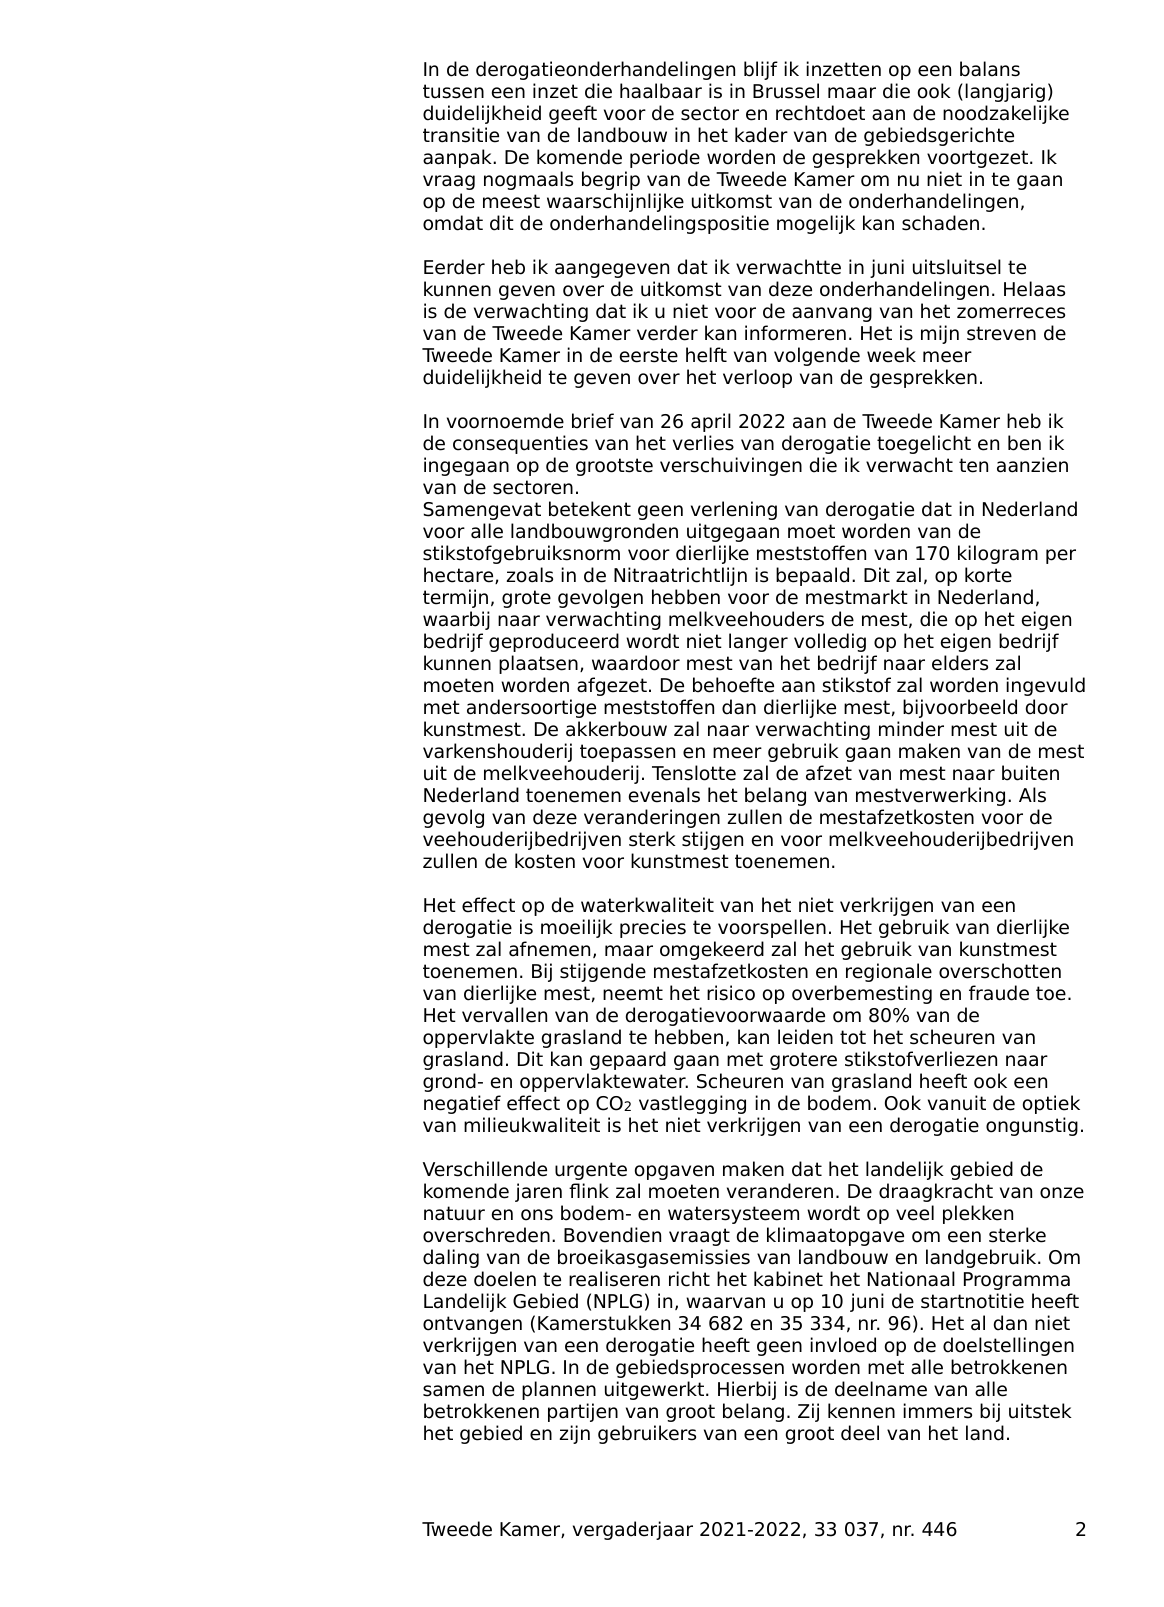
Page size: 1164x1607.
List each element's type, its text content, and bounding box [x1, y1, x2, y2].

text In voornoemde brief van 26 april 2022 aan de Tweede Kamer heb ik de consequenties van het verlies van derogatie toegelicht en ben ik ingegaan op de grootste verschuivingen die ik verwacht ten aanzien van de sectoren. [422, 411, 1087, 499]
text In de derogatieonderhandelingen blijf ik inzetten op een balans tussen een inzet die haalbaar is in Brussel maar die ook (langjarig) duidelijkheid geeft voor de sector en rechtdoet aan de noodzakelijke transitie van de landbouw in het kader van de gebiedsgerichte aanpak. De komende periode worden de gesprekken voortgezet. Ik vraag nogmaals begrip van de Tweede Kamer om nu niet in te gaan op de meest waarschijnlijke uitkomst van de onderhandelingen, omdat dit de onderhandelingspositie mogelijk kan schaden. [422, 59, 1087, 235]
text Verschillende urgente opgaven maken dat het landelijk gebied de komende jaren flink zal moeten veranderen. De draagkracht van onze natuur en ons bodem- en watersysteem wordt op veel plekken overschreden. Bovendien vraagt de klimaatopgave om een sterke daling van de broeikasgasemissies van landbouw en landgebruik. Om deze doelen te realiseren richt het kabinet het Nationaal Programma Landelijk Gebied (NPLG) in, waarvan u op 10 juni de startnotitie heeft ontvangen (Kamerstukken 34 682 en 35 334, nr. 96). Het al dan niet verkrijgen van een derogatie heeft geen invloed op de doelstellingen van het NPLG. In de gebiedsprocessen worden met alle betrokkenen samen de plannen uitgewerkt. Hierbij is de deelname van alle betrokkenen partijen van groot belang. Zij kennen immers bij uitstek het gebied en zijn gebruikers van een groot deel van het land. [422, 1159, 1087, 1444]
text Het effect op de waterkwaliteit van het niet verkrijgen van een derogatie is moeilijk precies te voorspellen. Het gebruik van dierlijke mest zal afnemen, maar omgekeerd zal het gebruik van kunstmest toenemen. Bij stijgende mestafzetkosten en regionale overschotten van dierlijke mest, neemt het risico op overbemesting en fraude toe. Het vervallen van de derogatievoorwaarde om 80% van de oppervlakte grasland te hebben, kan leiden tot het scheuren van grasland. Dit kan gepaard gaan met grotere stikstofverliezen naar grond- en oppervlaktewater. Scheuren van grasland heeft ook een negatief effect op CO2 vastlegging in de bodem. Ook vanuit de optiek van milieukwaliteit is het niet verkrijgen van een derogatie ongunstig. [422, 895, 1087, 1137]
text Samengevat betekent geen verlening van derogatie dat in Nederland voor alle landbouwgronden uitgegaan moet worden van de stikstofgebruiksnorm voor dierlijke meststoffen van 170 kilogram per hectare, zoals in de Nitraatrichtlijn is bepaald. Dit zal, op korte termijn, grote gevolgen hebben voor de mestmarkt in Nederland, waarbij naar verwachting melkveehouders de mest, die op het eigen bedrijf geproduceerd wordt niet langer volledig op het eigen bedrijf kunnen plaatsen, waardoor mest van het bedrijf naar elders zal moeten worden afgezet. De behoefte aan stikstof zal worden ingevuld met andersoortige meststoffen dan dierlijke mest, bijvoorbeeld door kunstmest. De akkerbouw zal naar verwachting minder mest uit de varkenshouderij toepassen en meer gebruik gaan maken van de mest uit de melkveehouderij. Tenslotte zal de afzet van mest naar buiten Nederland toenemen evenals het belang van mestverwerking. Als gevolg van deze veranderingen zullen de mestafzetkosten voor de veehouderijbedrijven sterk stijgen en voor melkveehouderijbedrijven zullen de kosten voor kunstmest toenemen. [422, 499, 1087, 873]
text Eerder heb ik aangegeven dat ik verwachtte in juni uitsluitsel te kunnen geven over de uitkomst van deze onderhandelingen. Helaas is de verwachting dat ik u niet voor de aanvang van het zomerreces van de Tweede Kamer verder kan informeren. Het is mijn streven de Tweede Kamer in de eerste helft van volgende week meer duidelijkheid te geven over het verloop van de gesprekken. [422, 257, 1087, 389]
